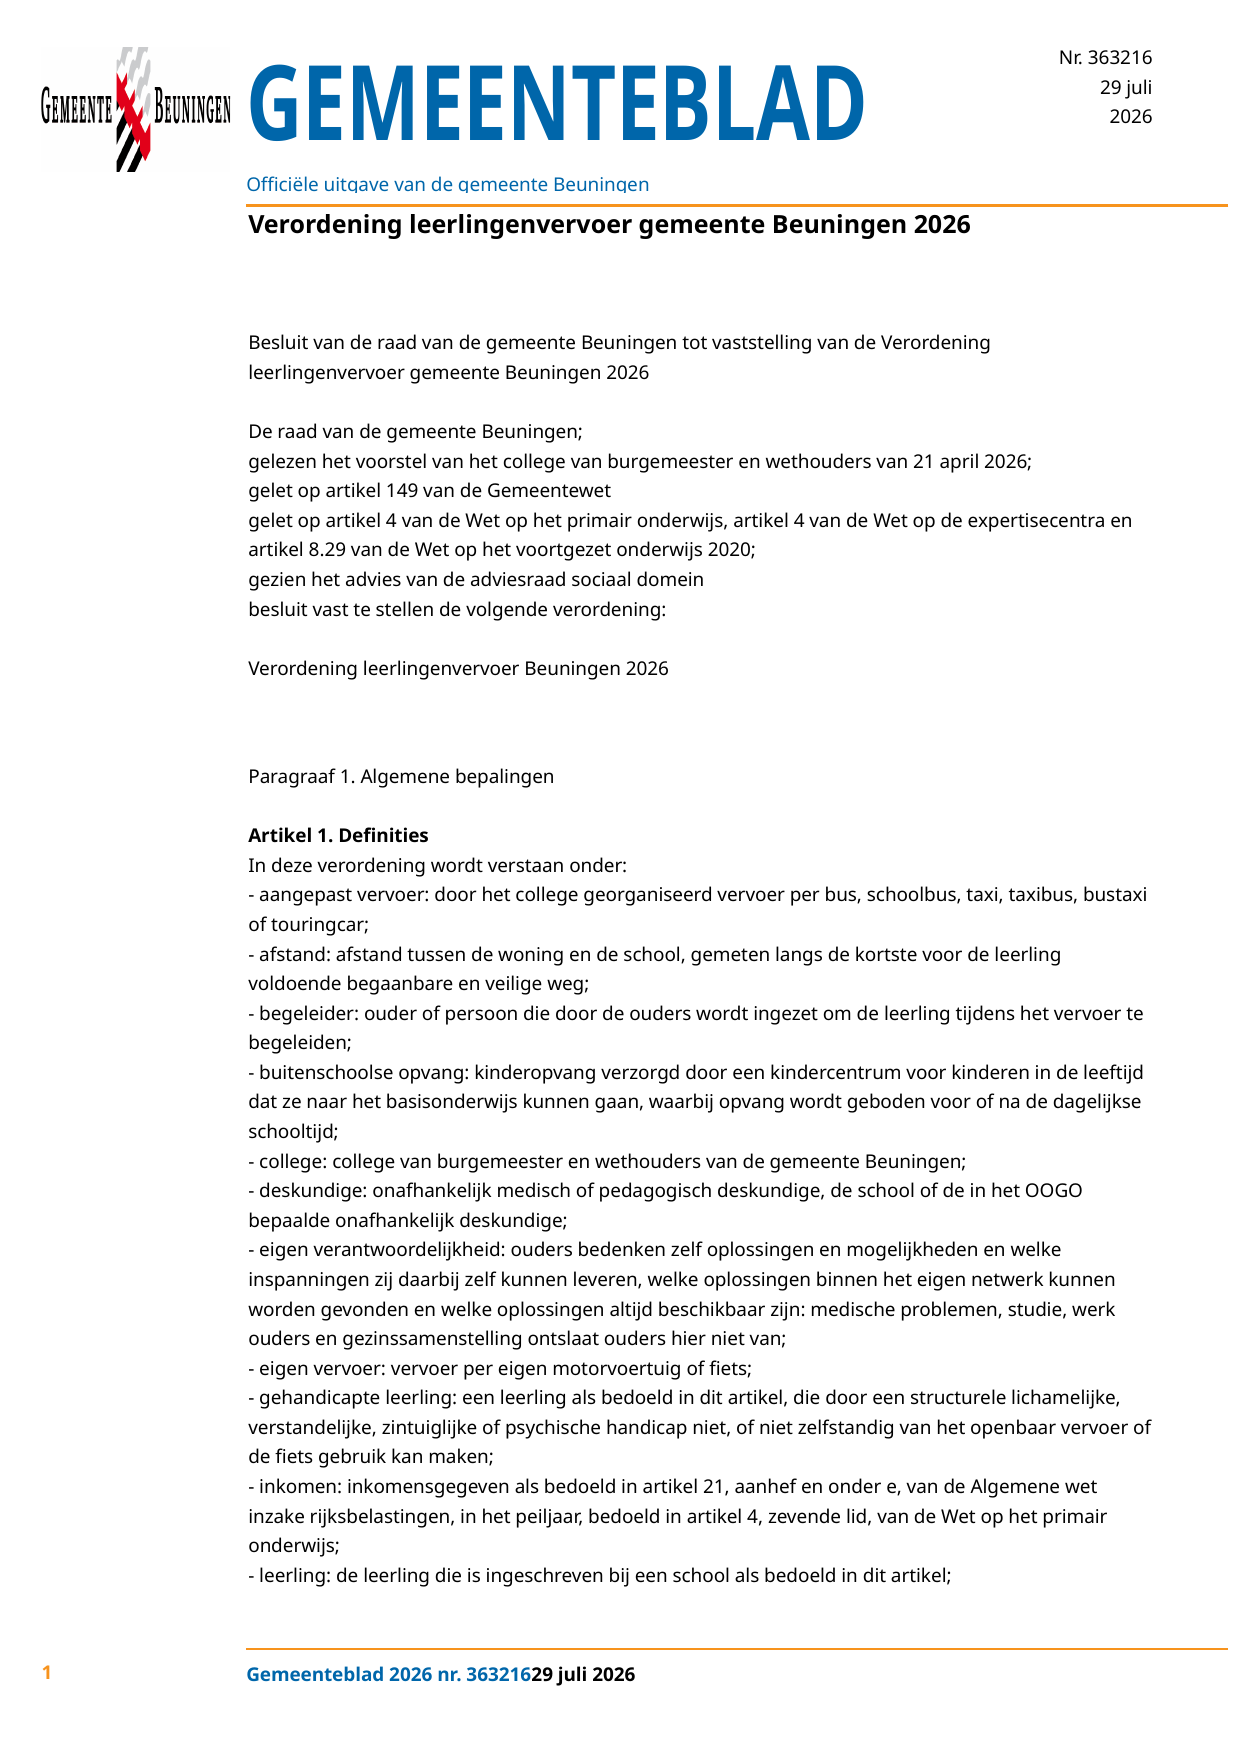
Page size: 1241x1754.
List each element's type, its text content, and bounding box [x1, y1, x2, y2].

text - inkomen: inkomensgegeven als bedoeld in artikel 21, aanhef en onder e, van de Algemene wet inzake rijksbelastingen, in het peiljaar, bedoeld in artikel 4, zevende lid, van de Wet op het primair onderwijs; [248, 1473, 1152, 1558]
text Artikel 1. Definities [248, 822, 1152, 848]
text - aangepast vervoer: door het college georganiseerd vervoer per bus, schoolbus, taxi, taxibus, bustaxi of touringcar; [248, 882, 1152, 937]
text gelezen het voorstel van het college van burgemeester en wethouders van 21 april 2026; [248, 448, 1152, 473]
text Besluit van de raad van de gemeente Beuningen tot vaststelling van de Verordening leerlingenvervoer gemeente Beuningen 2026 [248, 329, 1152, 385]
text - buitenschoolse opvang: kinderopvang verzorgd door een kindercentrum voor kinderen in de leeftijd dat ze naar het basisonderwijs kunnen gaan, waarbij opvang wordt geboden voor of na de dagelijkse schooltijd; [248, 1059, 1152, 1144]
text - afstand: afstand tussen de woning en de school, gemeten langs de kortste voor de leerling voldoende begaanbare en veilige weg; [248, 941, 1152, 996]
text Paragraaf 1. Algemene bepalingen [248, 763, 1152, 789]
text - eigen verantwoordelijkheid: ouders bedenken zelf oplossingen en mogelijkheden en welke inspanningen zij daarbij zelf kunnen leveren, welke oplossingen binnen het eigen netwerk kunnen worden gevonden en welke oplossingen altijd beschikbaar zijn: medische problemen, studie, werk ouders en gezinssamenstelling ontslaat ouders hier niet van; [248, 1237, 1152, 1351]
text gelet op artikel 4 van de Wet op het primair onderwijs, artikel 4 van de Wet op de expertisecentra en artikel 8.29 van de Wet op het voortgezet onderwijs 2020; [248, 507, 1152, 562]
text Verordening leerlingenvervoer Beuningen 2026 [248, 655, 1152, 681]
text besluit vast te stellen de volgende verordening: [248, 596, 1152, 621]
text gezien het advies van de adviesraad sociaal domein [248, 566, 1152, 592]
text In deze verordening wordt verstaan onder: [248, 852, 1152, 878]
text - college: college van burgemeester en wethouders van de gemeente Beuningen; [248, 1148, 1152, 1174]
picture [41, 47, 231, 172]
text - deskundige: onafhankelijk medisch of pedagogisch deskundige, de school of de in het OOGO bepaalde onafhankelijk deskundige; [248, 1177, 1152, 1233]
text Verordening leerlingenvervoer gemeente Beuningen 2026 [248, 207, 1152, 241]
text - eigen vervoer: vervoer per eigen motorvoertuig of fiets; [248, 1355, 1152, 1381]
text - leerling: de leerling die is ingeschreven bij een school als bedoeld in dit artikel; [248, 1562, 1152, 1588]
text - gehandicapte leerling: een leerling als bedoeld in dit artikel, die door een structurele lichamelijke, verstandelijke, zintuiglijke of psychische handicap niet, of niet zelfstandig van het openbaar vervoer of de fiets gebruik kan maken; [248, 1384, 1152, 1469]
text - begeleider: ouder of persoon die door de ouders wordt ingezet om de leerling tijdens het vervoer te begeleiden; [248, 1000, 1152, 1055]
text gelet op artikel 149 van de Gemeentewet [248, 477, 1152, 503]
text De raad van de gemeente Beuningen; [248, 418, 1152, 444]
